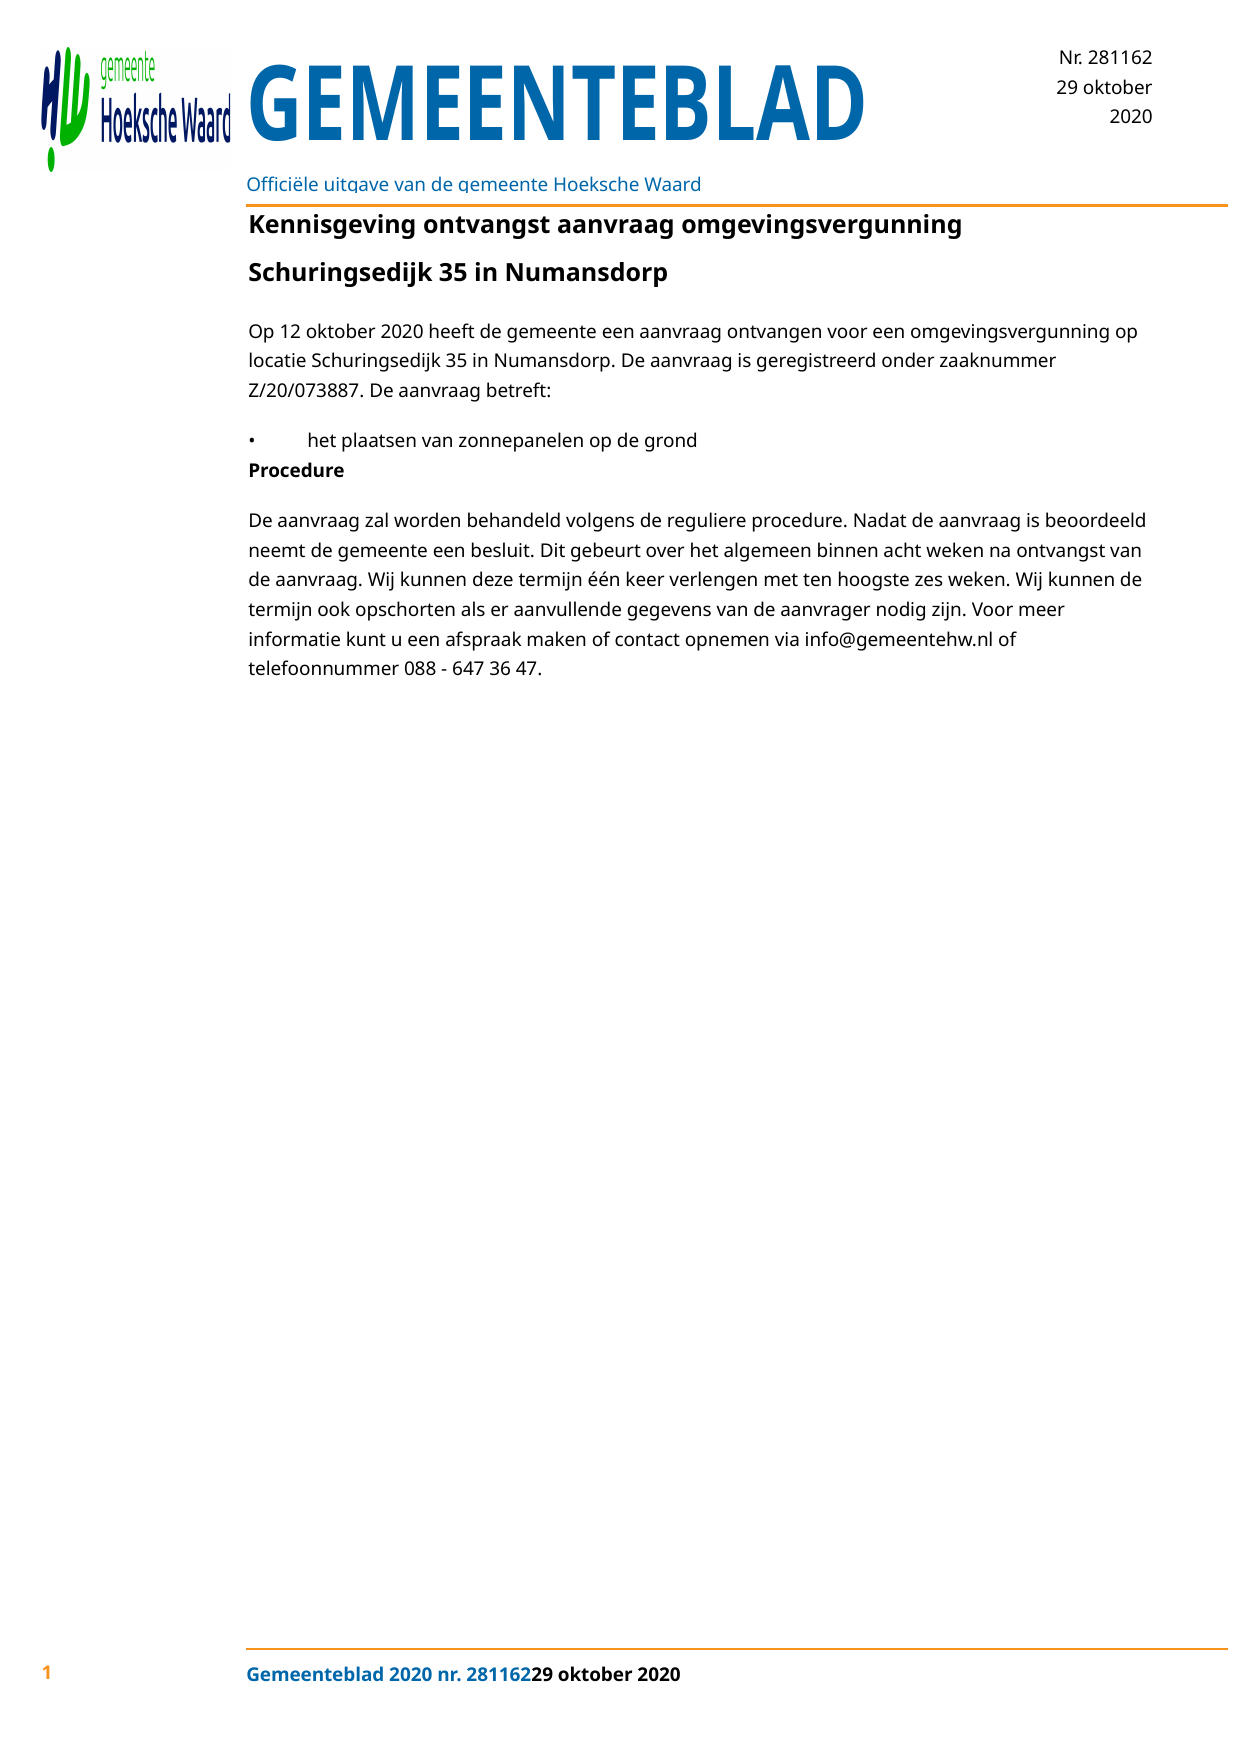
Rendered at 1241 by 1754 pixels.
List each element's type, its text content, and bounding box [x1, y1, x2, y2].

text Op 12 oktober 2020 heeft de gemeente een aanvraag ontvangen voor een omgevingsvergunning op locatie Schuringsedijk 35 in Numansdorp. De aanvraag is geregistreerd onder zaaknummer Z/20/073887. De aanvraag betreft: [248, 318, 1152, 403]
text De aanvraag zal worden behandeld volgens de reguliere procedure. Nadat de aanvraag is beoordeeld neemt de gemeente een besluit. Dit gebeurt over het algemeen binnen acht weken na ontvangst van de aanvraag. Wij kunnen deze termijn één keer verlengen met ten hoogste zes weken. Wij kunnen de termijn ook opschorten als er aanvullende gegevens van de aanvrager nodig zijn. Voor meer informatie kunt u een afspraak maken of contact opnemen via info@gemeentehw.nl of telefoonnummer 088 - 647 36 47. [248, 507, 1152, 681]
text Kennisgeving ontvangst aanvraag omgevingsvergunning Schuringsedijk 35 in Numansdorp [248, 207, 1152, 288]
list het plaatsen van zonnepanelen op de grond [248, 427, 1152, 453]
text Procedure [248, 457, 1152, 483]
picture [41, 47, 231, 172]
